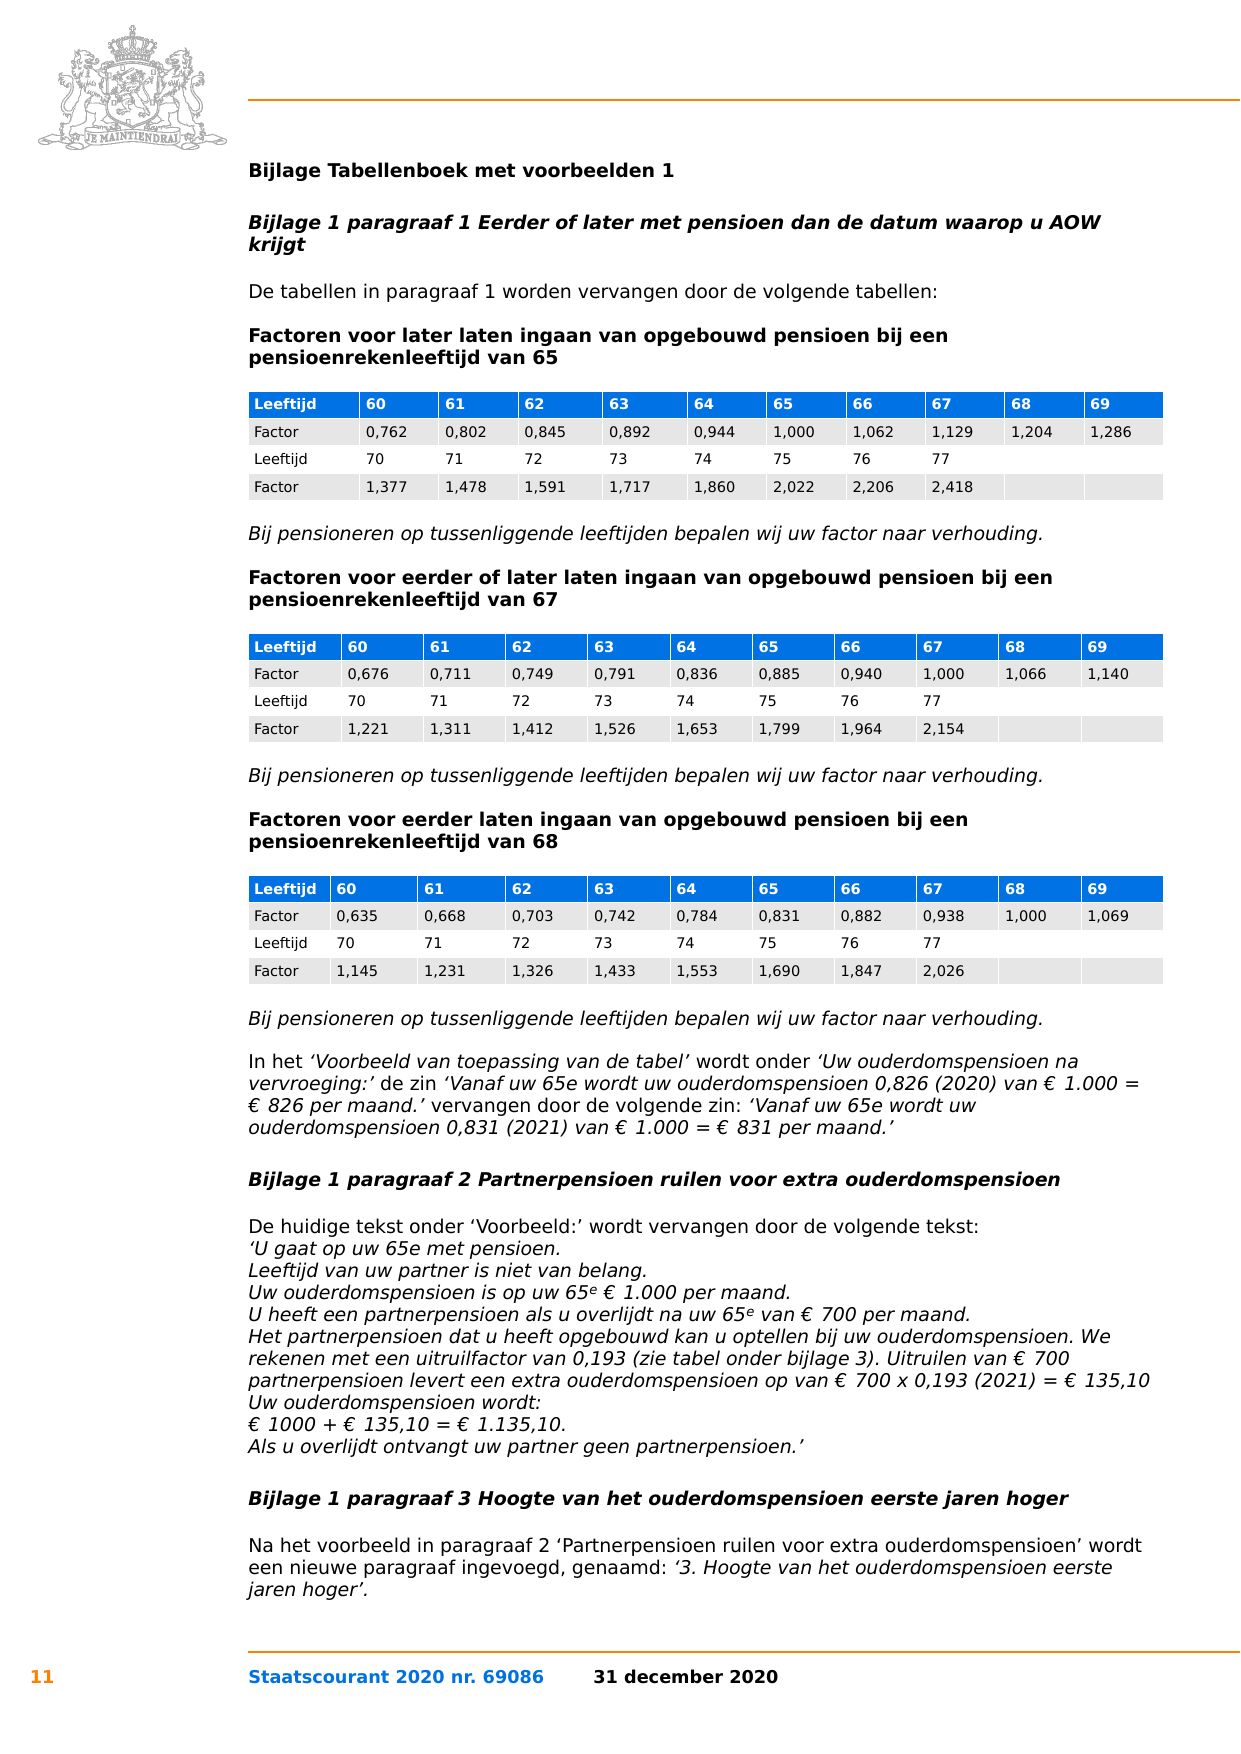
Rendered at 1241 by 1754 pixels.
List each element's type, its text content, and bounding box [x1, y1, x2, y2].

table_header 62 [506, 634, 587, 660]
table_cell Leeftijd [249, 446, 359, 473]
text € 1000 + € 135,10 = € 1.135,10. [248, 1414, 1163, 1436]
table_header 69 [1082, 634, 1163, 660]
table_cell 1,066 [999, 661, 1081, 687]
table_cell 0,802 [439, 419, 518, 445]
table_cell 76 [847, 446, 925, 473]
table_cell 1,653 [671, 716, 752, 742]
table_header 66 [835, 876, 916, 902]
text Bij pensioneren op tussenliggende leeftijden bepalen wij uw factor naar verhouding. [248, 523, 1163, 545]
text ‘U gaat op uw 65e met pensioen. [248, 1238, 1163, 1260]
picture [38, 25, 227, 150]
table_cell 2,154 [917, 716, 998, 742]
text Het partnerpensioen dat u heeft opgebouwd kan u optellen bij uw ouderdomspensioen. We rekenen met een uitruilfactor van 0,193 (zie tabel onder bijlage 3). Uitruilen van € 700 partnerpensioen levert een extra ouderdomspensioen op van € 700 x 0,193 (2021) = € 135,10 [248, 1326, 1163, 1392]
table_cell Leeftijd [249, 689, 341, 715]
table_header 61 [418, 876, 505, 902]
table_cell 1,221 [342, 716, 423, 742]
table_cell 1,553 [671, 958, 752, 984]
table_header 61 [424, 634, 505, 660]
table_header 63 [603, 392, 687, 418]
text Factoren voor later laten ingaan van opgebouwd pensioen bij een pensioenrekenleeftijd van 65 [248, 325, 1163, 369]
table_cell 71 [424, 689, 505, 715]
table_header 64 [688, 392, 766, 418]
table_cell 1,690 [753, 958, 834, 984]
table_cell 77 [917, 689, 998, 715]
table_header 62 [519, 392, 602, 418]
table_cell Factor [249, 716, 341, 742]
table_cell 0,668 [418, 903, 505, 930]
table_header 60 [331, 876, 417, 902]
text Factoren voor eerder of later laten ingaan van opgebouwd pensioen bij een pensioenrekenleeftijd van 67 [248, 567, 1163, 611]
table_cell 73 [588, 689, 670, 715]
table_header 67 [917, 634, 998, 660]
table_cell 75 [767, 446, 846, 473]
table_cell 0,711 [424, 661, 505, 687]
table_cell 75 [753, 689, 834, 715]
table_cell 74 [671, 689, 752, 715]
subtitle Bijlage Tabellenboek met voorbeelden 1 [248, 160, 1163, 182]
table_cell Factor [249, 958, 330, 984]
text Uw ouderdomspensioen is op uw 65e € 1.000 per maand. [248, 1282, 1163, 1304]
table_cell Factor [249, 474, 359, 500]
table_header 62 [506, 876, 587, 902]
table_header 66 [835, 634, 916, 660]
table_cell 0,836 [671, 661, 752, 687]
table_header 66 [847, 392, 925, 418]
table_header 60 [360, 392, 438, 418]
table_cell 0,749 [506, 661, 587, 687]
text Na het voorbeeld in paragraaf 2 ‘Partnerpensioen ruilen voor extra ouderdomspensioen’ wordt een nieuwe paragraaf ingevoegd, genaamd: ‘3. Hoogte van het ouderdomspensioen eerste jaren hoger’. [248, 1535, 1163, 1601]
table_cell 1,326 [506, 958, 587, 984]
table_cell 1,140 [1082, 661, 1163, 687]
table_header 65 [767, 392, 846, 418]
table_cell [1085, 446, 1163, 473]
text Factoren voor eerder laten ingaan van opgebouwd pensioen bij een pensioenrekenleeftijd van 68 [248, 809, 1163, 853]
subtitle Bijlage 1 paragraaf 2 Partnerpensioen ruilen voor extra ouderdomspensioen [248, 1169, 1163, 1191]
table_cell 1,069 [1082, 903, 1163, 930]
table_cell 1,231 [418, 958, 505, 984]
table_cell [1005, 474, 1084, 500]
table_header Leeftijd [249, 634, 341, 660]
table_cell [1082, 958, 1163, 984]
table_cell 2,418 [926, 474, 1004, 500]
table_cell 1,847 [835, 958, 916, 984]
table_cell 76 [835, 931, 916, 957]
table_cell 72 [506, 931, 587, 957]
subtitle Bijlage 1 paragraaf 3 Hoogte van het ouderdomspensioen eerste jaren hoger [248, 1488, 1163, 1510]
table_cell 73 [588, 931, 670, 957]
table_header 63 [588, 634, 670, 660]
table_cell Factor [249, 419, 359, 445]
table_header 67 [926, 392, 1004, 418]
table_header 68 [999, 634, 1081, 660]
text Bij pensioneren op tussenliggende leeftijden bepalen wij uw factor naar verhouding. [248, 1007, 1163, 1029]
table_cell [1082, 689, 1163, 715]
subtitle Bijlage 1 paragraaf 1 Eerder of later met pensioen dan de datum waarop u AOW krijgt [248, 212, 1163, 256]
table_cell 77 [926, 446, 1004, 473]
table_cell 1,145 [331, 958, 417, 984]
table_cell [1082, 716, 1163, 742]
table_cell 1,717 [603, 474, 687, 500]
table_header 64 [671, 876, 752, 902]
table_cell 1,412 [506, 716, 587, 742]
table_cell 1,964 [835, 716, 916, 742]
table_header 60 [342, 634, 423, 660]
text Leeftijd van uw partner is niet van belang. [248, 1260, 1163, 1282]
table_cell 0,944 [688, 419, 766, 445]
table_cell 77 [917, 931, 998, 957]
text Uw ouderdomspensioen wordt: [248, 1392, 1163, 1414]
table_cell 0,703 [506, 903, 587, 930]
text Bij pensioneren op tussenliggende leeftijden bepalen wij uw factor naar verhouding. [248, 765, 1163, 787]
table_cell 1,526 [588, 716, 670, 742]
table_cell 1,000 [917, 661, 998, 687]
text Als u overlijdt ontvangt uw partner geen partnerpensioen.’ [248, 1436, 1163, 1458]
table_cell 0,742 [588, 903, 670, 930]
table_cell 1,286 [1085, 419, 1163, 445]
table_cell 1,062 [847, 419, 925, 445]
table_cell 1,591 [519, 474, 602, 500]
table_cell 0,784 [671, 903, 752, 930]
table_cell 0,791 [588, 661, 670, 687]
table_cell 0,938 [917, 903, 998, 930]
table_header 65 [753, 634, 834, 660]
table_cell 2,206 [847, 474, 925, 500]
table_cell 1,860 [688, 474, 766, 500]
table_cell 71 [439, 446, 518, 473]
table_header 67 [917, 876, 998, 902]
table_cell [999, 689, 1081, 715]
table_cell 2,026 [917, 958, 998, 984]
table_cell 73 [603, 446, 687, 473]
table_cell 0,892 [603, 419, 687, 445]
table_cell 74 [671, 931, 752, 957]
table_cell 1,000 [767, 419, 846, 445]
table_cell 1,000 [999, 903, 1081, 930]
table_header 69 [1082, 876, 1163, 902]
table_cell 0,940 [835, 661, 916, 687]
table_cell [1082, 931, 1163, 957]
table_header 61 [439, 392, 518, 418]
text U heeft een partnerpensioen als u overlijdt na uw 65e van € 700 per maand. [248, 1304, 1163, 1326]
table_header 64 [671, 634, 752, 660]
table_cell 0,762 [360, 419, 438, 445]
table_cell 1,799 [753, 716, 834, 742]
table_header 69 [1085, 392, 1163, 418]
table_cell [999, 716, 1081, 742]
table_cell [999, 958, 1081, 984]
text De huidige tekst onder ‘Voorbeeld:’ wordt vervangen door de volgende tekst: [248, 1216, 1163, 1238]
table_header 65 [753, 876, 834, 902]
table_cell 1,377 [360, 474, 438, 500]
table_cell 74 [688, 446, 766, 473]
table_cell 0,635 [331, 903, 417, 930]
table_cell 1,478 [439, 474, 518, 500]
table_cell 0,676 [342, 661, 423, 687]
table_cell 72 [519, 446, 602, 473]
table_cell Factor [249, 903, 330, 930]
table_cell 70 [331, 931, 417, 957]
table_cell Factor [249, 661, 341, 687]
table_header Leeftijd [249, 876, 330, 902]
table_cell 76 [835, 689, 916, 715]
table_cell [1085, 474, 1163, 500]
table_cell 0,845 [519, 419, 602, 445]
table_cell 1,311 [424, 716, 505, 742]
table_cell 72 [506, 689, 587, 715]
table_cell 1,204 [1005, 419, 1084, 445]
table_header 68 [999, 876, 1081, 902]
table_header Leeftijd [249, 392, 359, 418]
table_cell 0,885 [753, 661, 834, 687]
table_cell 1,433 [588, 958, 670, 984]
table_cell 75 [753, 931, 834, 957]
table_cell 2,022 [767, 474, 846, 500]
table_cell [1005, 446, 1084, 473]
table_cell [999, 931, 1081, 957]
table_header 68 [1005, 392, 1084, 418]
table_header 63 [588, 876, 670, 902]
table_cell 71 [418, 931, 505, 957]
table_cell 0,831 [753, 903, 834, 930]
table_cell Leeftijd [249, 931, 330, 957]
table_cell 70 [360, 446, 438, 473]
table_cell 1,129 [926, 419, 1004, 445]
table_cell 0,882 [835, 903, 916, 930]
text In het ‘Voorbeeld van toepassing van de tabel’ wordt onder ‘Uw ouderdomspensioen na vervroeging:’ de zin ‘Vanaf uw 65e wordt uw ouderdomspensioen 0,826 (2020) van € 1.000 = € 826 per maand.’ vervangen door de volgende zin: ‘Vanaf uw 65e wordt uw ouderdomspensioen 0,831 (2021) van € 1.000 = € 831 per maand.’ [248, 1051, 1163, 1139]
text De tabellen in paragraaf 1 worden vervangen door de volgende tabellen: [248, 281, 1163, 303]
table_cell 70 [342, 689, 423, 715]
